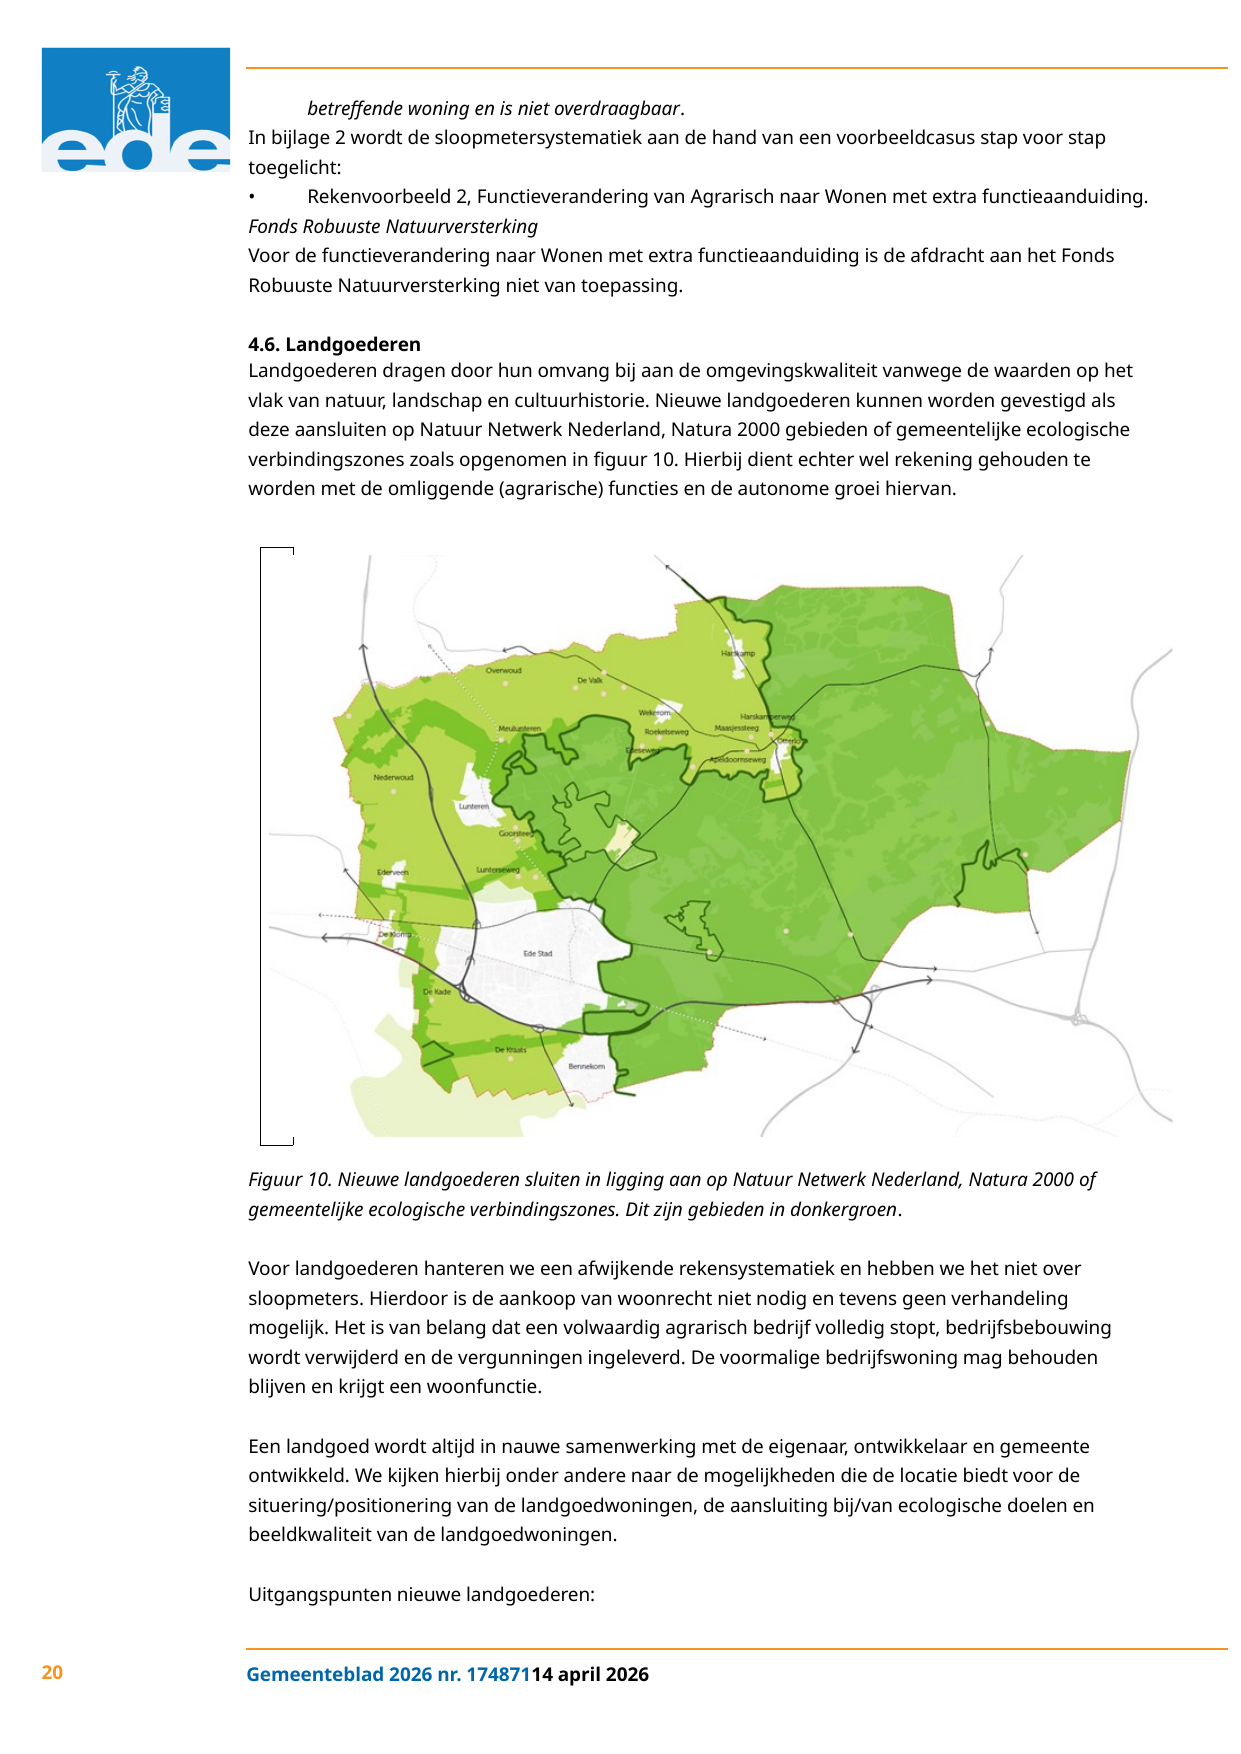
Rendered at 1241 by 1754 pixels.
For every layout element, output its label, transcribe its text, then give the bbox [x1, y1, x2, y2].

text Uitgangspunten nieuwe landgoederen: [248, 1581, 1152, 1606]
text Fonds Robuuste Natuurversterking [248, 213, 1152, 239]
text Figuur 10. Nieuwe landgoederen sluiten in ligging aan op Natuur Netwerk Nederland, Natura 2000 of gemeentelijke ecologische verbindingszones. Dit zijn gebieden in donkergroen. [248, 1167, 1152, 1222]
text 4.6. Landgoederen [248, 331, 1152, 357]
list betreffende woning en is niet overdraagbaar. [248, 95, 1152, 121]
text Voor de functieverandering naar Wonen met extra functieaanduiding is de afdracht aan het Fonds Robuuste Natuurversterking niet van toepassing. [248, 243, 1152, 298]
picture [268, 555, 1173, 1137]
text In bijlage 2 wordt de sloopmetersystematiek aan de hand van een voorbeeldcasus stap voor stap toegelicht: [248, 124, 1152, 180]
text Landgoederen dragen door hun omvang bij aan de omgevingskwaliteit vanwege de waarden op het vlak van natuur, landschap en cultuurhistorie. Nieuwe landgoederen kunnen worden gevestigd als deze aansluiten op Natuur Netwerk Nederland, Natura 2000 gebieden of gemeentelijke ecologische verbindingszones zoals opgenomen in figuur 10. Hierbij dient echter wel rekening gehouden te worden met de omliggende (agrarische) functies en de autonome groei hiervan. [248, 357, 1152, 501]
text Voor landgoederen hanteren we een afwijkende rekensystematiek en hebben we het niet over sloopmeters. Hierdoor is de aankoop van woonrecht niet nodig en tevens geen verhandeling mogelijk. Het is van belang dat een volwaardig agrarisch bedrijf volledig stopt, bedrijfsbebouwing wordt verwijderd en de vergunningen ingeleverd. De voormalige bedrijfswoning mag behouden blijven en krijgt een woonfunctie. [248, 1255, 1152, 1399]
picture [41, 47, 231, 172]
text Een landgoed wordt altijd in nauwe samenwerking met de eigenaar, ontwikkelaar en gemeente ontwikkeld. We kijken hierbij onder andere naar de mogelijkheden die de locatie biedt voor de situering/positionering van de landgoedwoningen, de aansluiting bij/van ecologische doelen en beeldkwaliteit van de landgoedwoningen. [248, 1433, 1152, 1547]
list Rekenvoorbeeld 2, Functieverandering van Agrarisch naar Wonen met extra functieaanduiding. [248, 183, 1152, 209]
